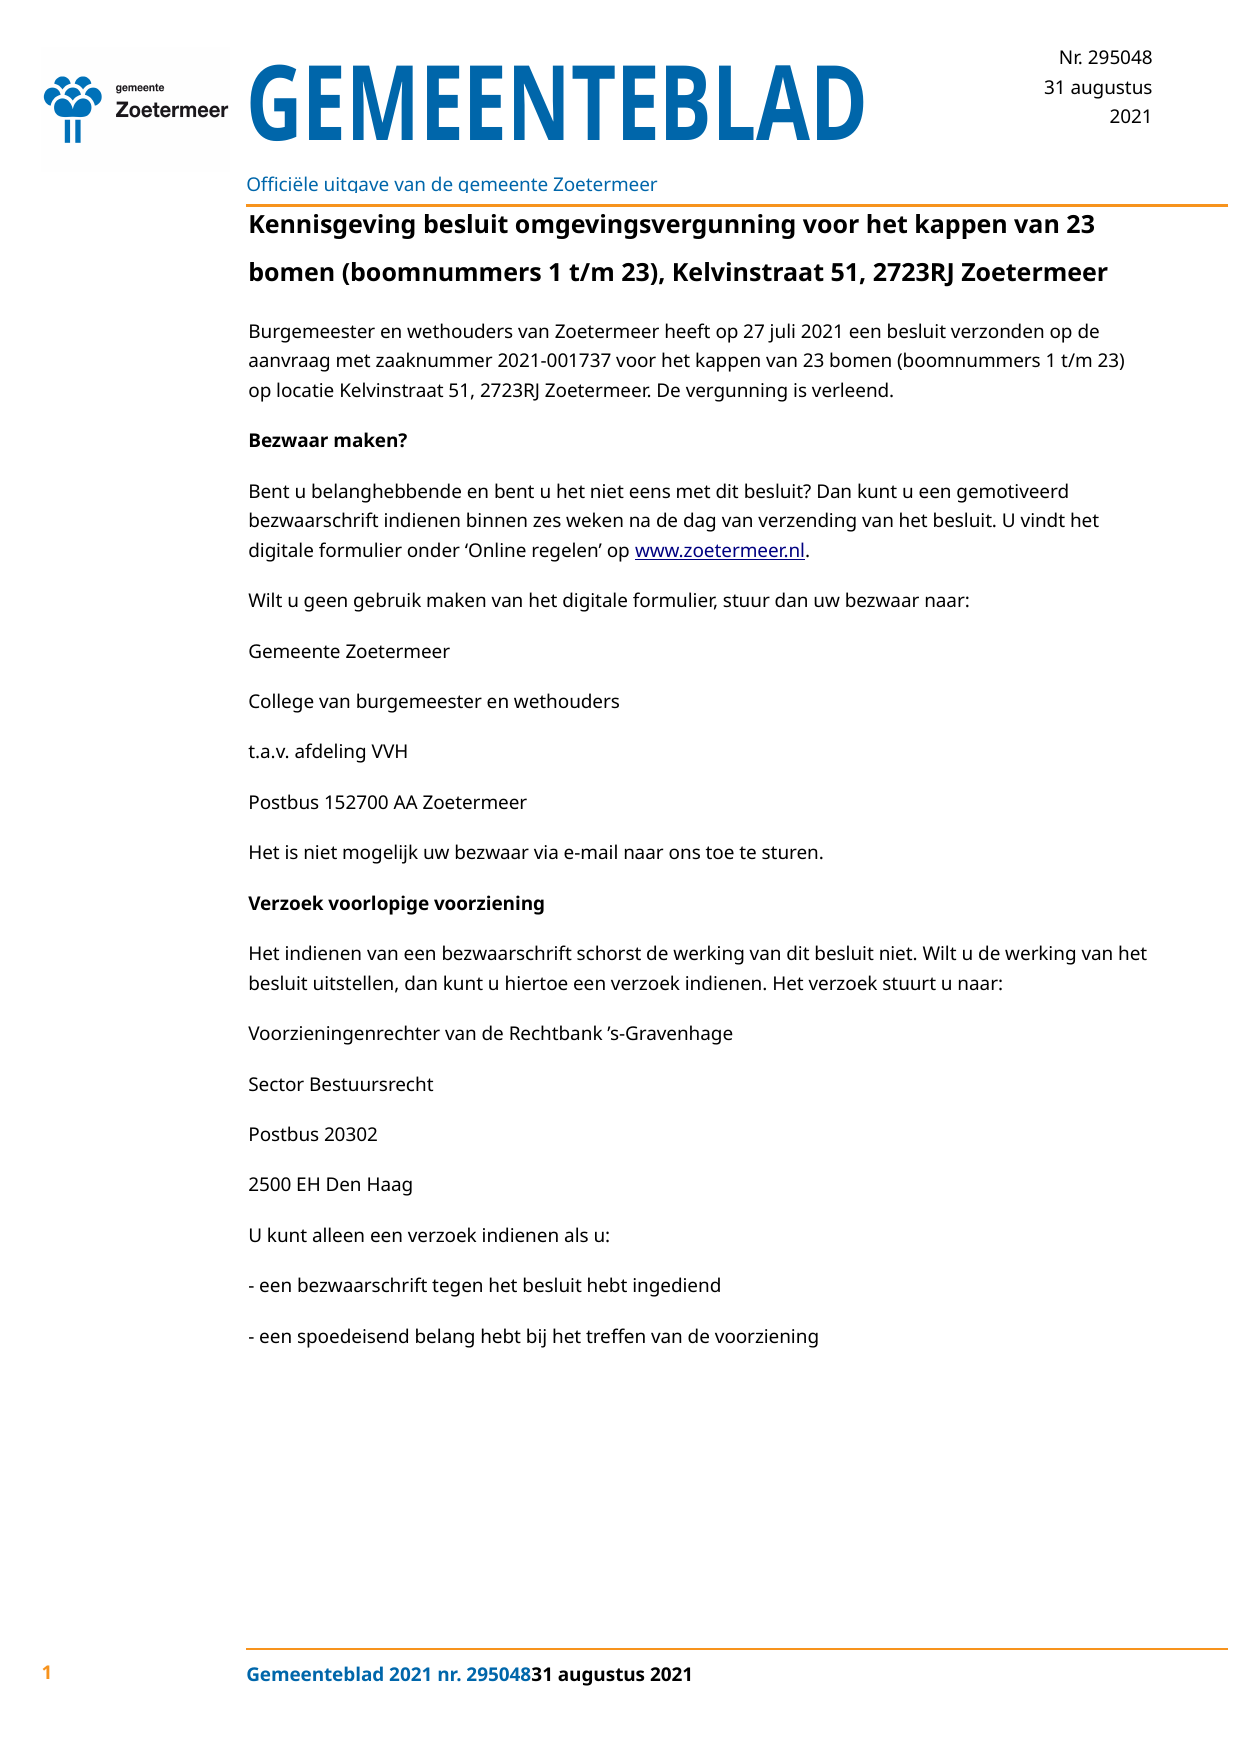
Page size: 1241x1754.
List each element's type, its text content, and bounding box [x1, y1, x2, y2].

text Burgemeester en wethouders van Zoetermeer heeft op 27 juli 2021 een besluit verzonden op de aanvraag met zaaknummer 2021-001737 voor het kappen van 23 bomen (boomnummers 1 t/m 23) op locatie Kelvinstraat 51, 2723RJ Zoetermeer. De vergunning is verleend. [248, 318, 1152, 403]
text Voorzieningenrechter van de Rechtbank ’s-Gravenhage [248, 1020, 1152, 1046]
text Bezwaar maken? [248, 427, 1152, 453]
text Het is niet mogelijk uw bezwaar via e-mail naar ons toe te sturen. [248, 839, 1152, 865]
text - een spoedeisend belang hebt bij het treffen van de voorziening [248, 1323, 1152, 1349]
text U kunt alleen een verzoek indienen als u: [248, 1222, 1152, 1248]
text Sector Bestuursrecht [248, 1071, 1152, 1097]
text Wilt u geen gebruik maken van het digitale formulier, stuur dan uw bezwaar naar: [248, 587, 1152, 613]
text Postbus 152700 AA Zoetermeer [248, 789, 1152, 815]
text Verzoek voorlopige voorziening [248, 890, 1152, 916]
text Kennisgeving besluit omgevingsvergunning voor het kappen van 23 bomen (boomnummers 1 t/m 23), Kelvinstraat 51, 2723RJ Zoetermeer [248, 207, 1152, 288]
picture [41, 47, 231, 172]
text Het indienen van een bezwaarschrift schorst de werking van dit besluit niet. Wilt u de werking van het besluit uitstellen, dan kunt u hiertoe een verzoek indienen. Het verzoek stuurt u naar: [248, 940, 1152, 996]
text Bent u belanghebbende en bent u het niet eens met dit besluit? Dan kunt u een gemotiveerd bezwaarschrift indienen binnen zes weken na de dag van verzending van het besluit. U vindt het digitale formulier onder ‘Online regelen’ op www.zoetermeer.nl. [248, 478, 1152, 563]
text - een bezwaarschrift tegen het besluit hebt ingediend [248, 1272, 1152, 1298]
text Gemeente Zoetermeer [248, 638, 1152, 664]
text 2500 EH Den Haag [248, 1172, 1152, 1197]
text Postbus 20302 [248, 1121, 1152, 1147]
text t.a.v. afdeling VVH [248, 739, 1152, 764]
text College van burgemeester en wethouders [248, 688, 1152, 714]
